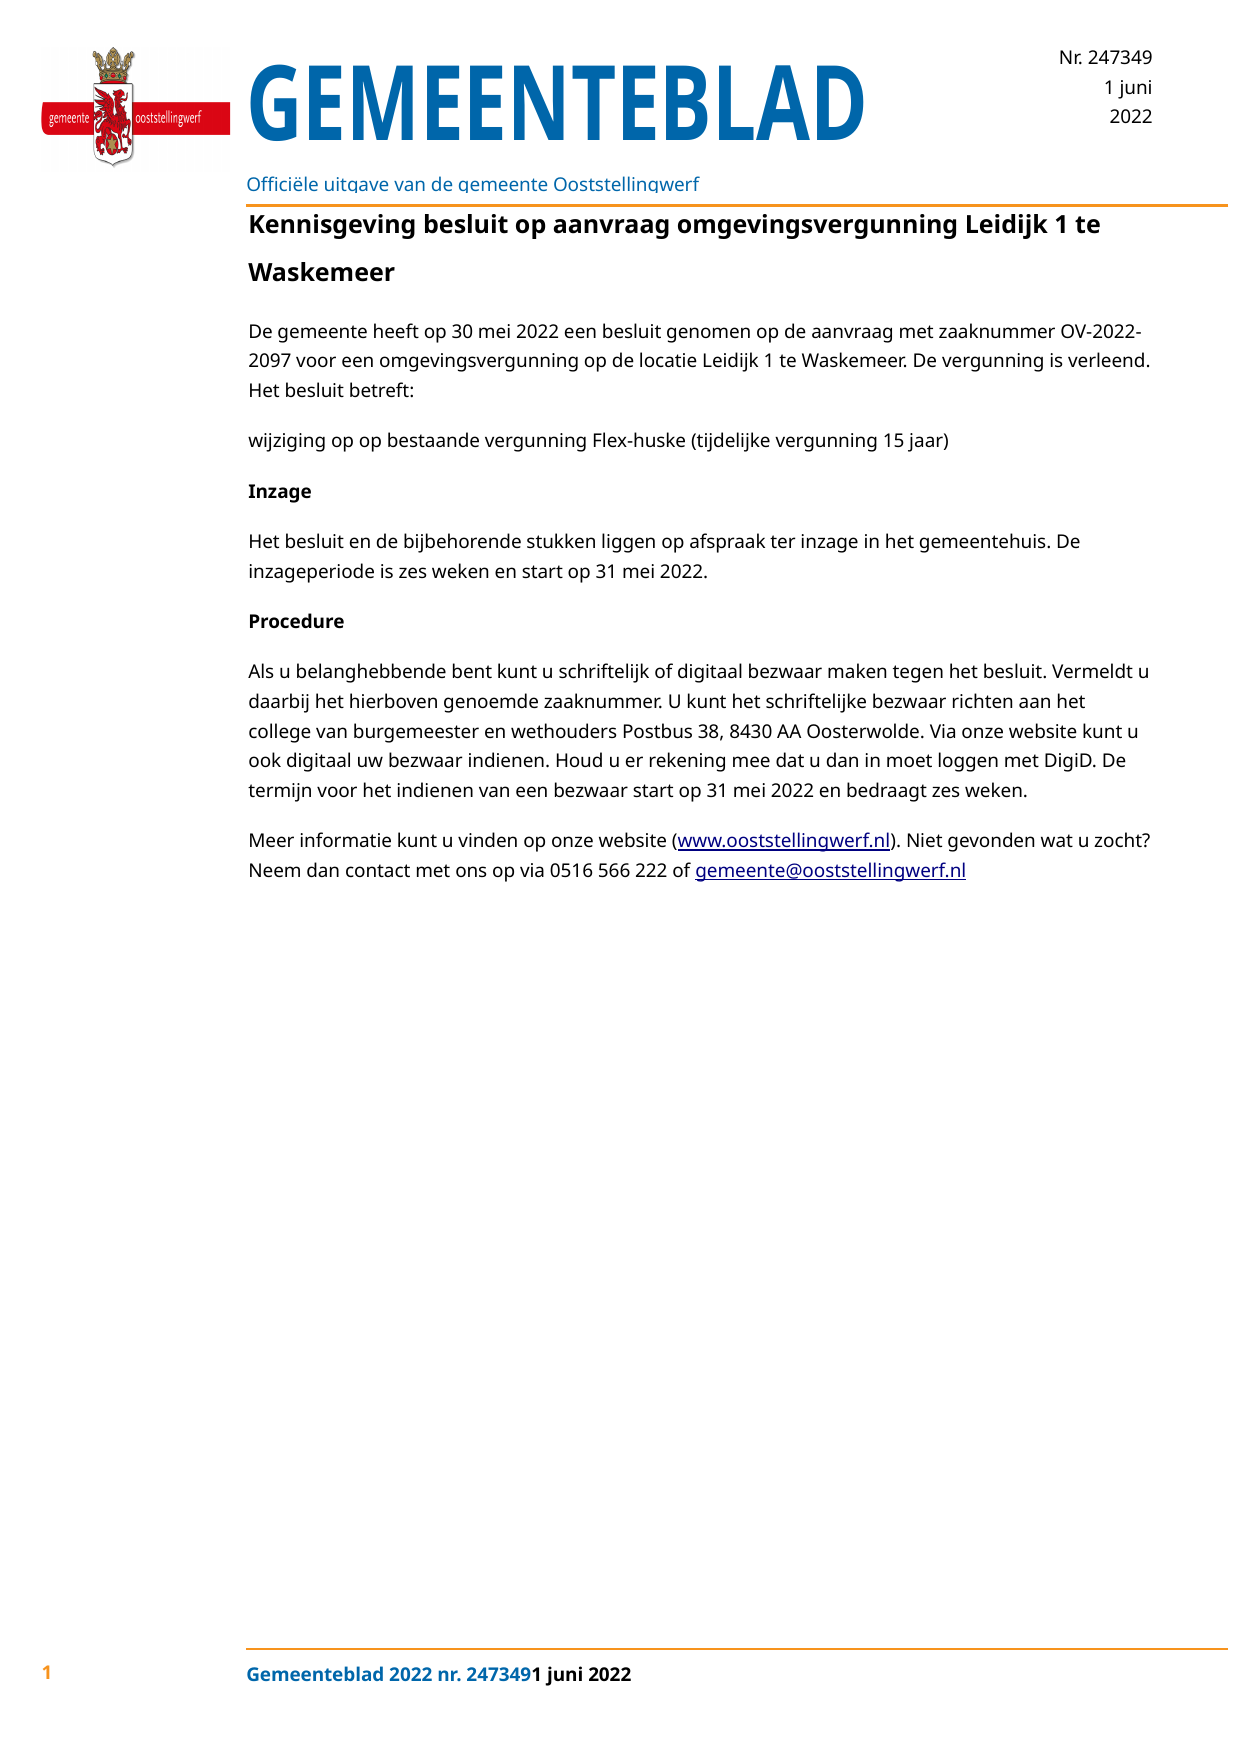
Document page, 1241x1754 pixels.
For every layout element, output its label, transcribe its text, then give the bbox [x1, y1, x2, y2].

text Kennisgeving besluit op aanvraag omgevingsvergunning Leidijk 1 te Waskemeer [248, 207, 1152, 288]
picture [41, 47, 231, 172]
text De gemeente heeft op 30 mei 2022 een besluit genomen op de aanvraag met zaaknummer OV-2022-2097 voor een omgevingsvergunning op de locatie Leidijk 1 te Waskemeer. De vergunning is verleend. Het besluit betreft: [248, 318, 1152, 403]
text Inzage [248, 478, 1152, 504]
text Meer informatie kunt u vinden op onze website (www.ooststellingwerf.nl). Niet gevonden wat u zocht? Neem dan contact met ons op via 0516 566 222 of gemeente@ooststellingwerf.nl [248, 827, 1152, 883]
text Als u belanghebbende bent kunt u schriftelijk of digitaal bezwaar maken tegen het besluit. Vermeldt u daarbij het hierboven genoemde zaaknummer. U kunt het schriftelijke bezwaar richten aan het college van burgemeester en wethouders Postbus 38, 8430 AA Oosterwolde. Via onze website kunt u ook digitaal uw bezwaar indienen. Houd u er rekening mee dat u dan in moet loggen met DigiD. De termijn voor het indienen van een bezwaar start op 31 mei 2022 en bedraagt zes weken. [248, 659, 1152, 803]
text wijziging op op bestaande vergunning Flex-huske (tijdelijke vergunning 15 jaar) [248, 427, 1152, 453]
text Het besluit en de bijbehorende stukken liggen op afspraak ter inzage in het gemeentehuis. De inzageperiode is zes weken en start op 31 mei 2022. [248, 528, 1152, 584]
text Procedure [248, 608, 1152, 634]
